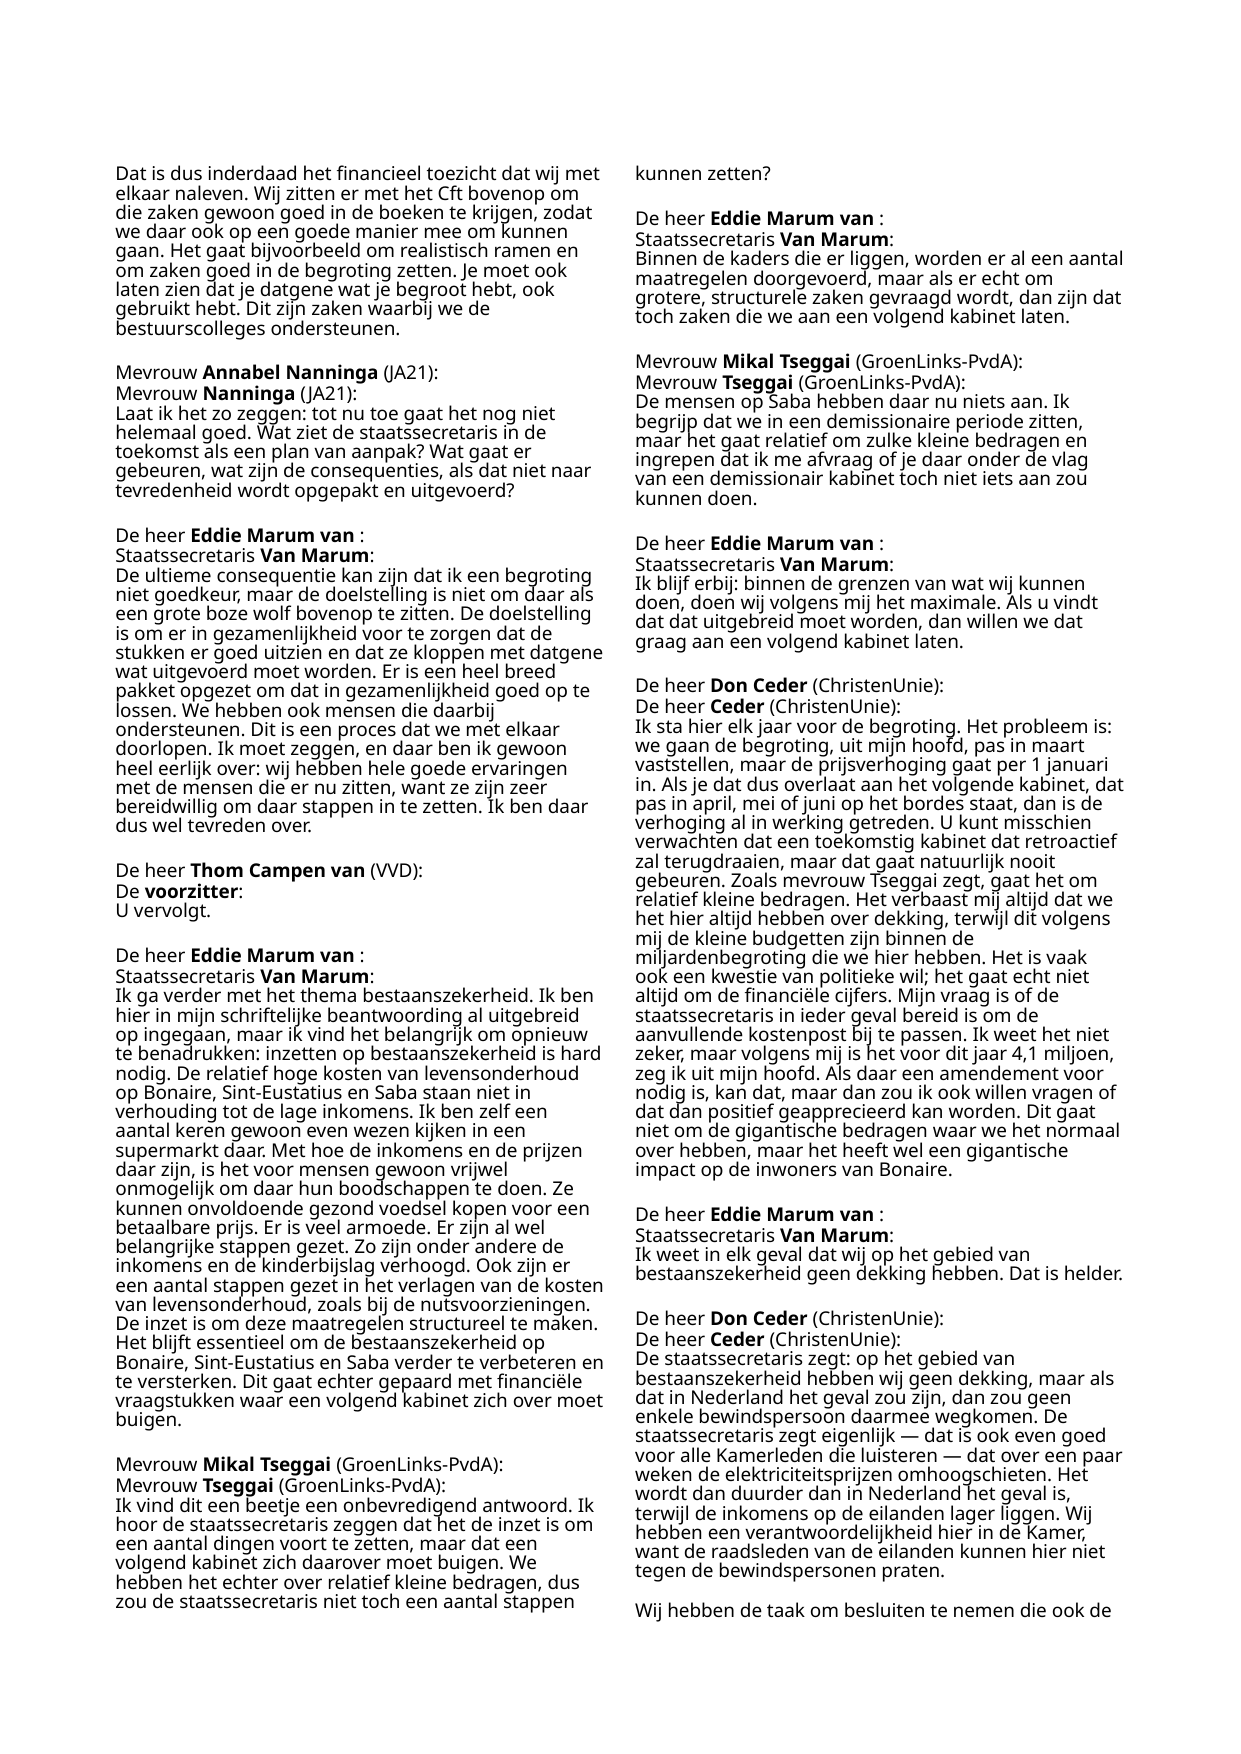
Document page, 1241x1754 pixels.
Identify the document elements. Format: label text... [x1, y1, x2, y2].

text De heer Eddie Marum van : [115, 942, 605, 968]
text De staatssecretaris zegt: op het gebied van bestaanszekerheid hebben wij geen dekking, maar als dat in Nederland het geval zou zijn, dan zou geen enkele bewindspersoon daarmee wegkomen. De staatssecretaris zegt eigenlijk — dat is ook even goed voor alle Kamerleden die luisteren — dat over een paar weken de elektriciteitsprijzen omhoogschieten. Het wordt dan duurder dan in Nederland het geval is, terwijl de inkomens op de eilanden lager liggen. Wij hebben een verantwoordelijkheid hier in de Kamer, want de raadsleden van de eilanden kunnen hier niet tegen de bewindspersonen praten. [635, 1350, 1125, 1582]
text Staatssecretaris Van Marum: [635, 1227, 1125, 1246]
text Staatssecretaris Van Marum: [635, 556, 1125, 575]
text Binnen de kaders die er liggen, worden er al een aantal maatregelen doorgevoerd, maar als er echt om grotere, structurele zaken gevraagd wordt, dan zijn dat toch zaken die we aan een volgend kabinet laten. [635, 250, 1125, 327]
text U vervolgt. [115, 902, 605, 922]
text De voorzitter: [115, 883, 605, 902]
text Mevrouw Mikal Tseggai (GroenLinks-PvdA): [635, 348, 1125, 374]
text Dat is dus inderdaad het financieel toezicht dat wij met elkaar naleven. Wij zitten er met het Cft bovenop om die zaken gewoon goed in de boeken te krijgen, zodat we daar ook op een goede manier mee om kunnen gaan. Het gaat bijvoorbeeld om realistisch ramen en om zaken goed in de begroting zetten. Je moet ook laten zien dat je datgene wat je begroot hebt, ook gebruikt hebt. Dit zijn zaken waarbij we de bestuurscolleges ondersteunen. [115, 165, 605, 339]
text Staatssecretaris Van Marum: [635, 231, 1125, 250]
text De heer Thom Campen van (VVD): [115, 857, 605, 883]
text Ik ga verder met het thema bestaanszekerheid. Ik ben hier in mijn schriftelijke beantwoording al uitgebreid op ingegaan, maar ik vind het belangrijk om opnieuw te benadrukken: inzetten op bestaanszekerheid is hard nodig. De relatief hoge kosten van levensonderhoud op Bonaire, Sint-Eustatius en Saba staan niet in verhouding tot de lage inkomens. Ik ben zelf een aantal keren gewoon even wezen kijken in een supermarkt daar. Met hoe de inkomens en de prijzen daar zijn, is het voor mensen gewoon vrijwel onmogelijk om daar hun boodschappen te doen. Ze kunnen onvoldoende gezond voedsel kopen voor een betaalbare prijs. Er is veel armoede. Er zijn al wel belangrijke stappen gezet. Zo zijn onder andere de inkomens en de kinderbijslag verhoogd. Ook zijn er een aantal stappen gezet in het verlagen van de kosten van levensonderhoud, zoals bij de nutsvoorzieningen. De inzet is om deze maatregelen structureel te maken. Het blijft essentieel om de bestaanszekerheid op Bonaire, Sint-Eustatius en Saba verder te verbeteren en te versterken. Dit gaat echter gepaard met financiële vraagstukken waar een volgend kabinet zich over moet buigen. [115, 987, 605, 1431]
text Ik vind dit een beetje een onbevredigend antwoord. Ik hoor de staatssecretaris zeggen dat het de inzet is om een aantal dingen voort te zetten, maar dat een volgend kabinet zich daarover moet buigen. We hebben het echter over relatief kleine bedragen, dus zou de staatssecretaris niet toch een aantal stappen [115, 1497, 605, 1612]
text De heer Eddie Marum van : [115, 522, 605, 547]
text De heer Ceder (ChristenUnie): [635, 698, 1125, 718]
text De ultieme consequentie kan zijn dat ik een begroting niet goedkeur, maar de doelstelling is niet om daar als een grote boze wolf bovenop te zitten. De doelstelling is om er in gezamenlijkheid voor te zorgen dat de stukken er goed uitzien en dat ze kloppen met datgene wat uitgevoerd moet worden. Er is een heel breed pakket opgezet om dat in gezamenlijkheid goed op te lossen. We hebben ook mensen die daarbij ondersteunen. Dit is een proces dat we met elkaar doorlopen. Ik moet zeggen, en daar ben ik gewoon heel eerlijk over: wij hebben hele goede ervaringen met de mensen die er nu zitten, want ze zijn zeer bereidwillig om daar stappen in te zetten. Ik ben daar dus wel tevreden over. [115, 567, 605, 837]
text Wij hebben de taak om besluiten te nemen die ook de [635, 1602, 1125, 1622]
text De mensen op Saba hebben daar nu niets aan. Ik begrijp dat we in een demissionaire periode zitten, maar het gaat relatief om zulke kleine bedragen en ingrepen dat ik me afvraag of je daar onder de vlag van een demissionair kabinet toch niet iets aan zou kunnen doen. [635, 393, 1125, 509]
text Mevrouw Annabel Nanninga (JA21): [115, 359, 605, 385]
text Mevrouw Nanninga (JA21): [115, 385, 605, 404]
text Mevrouw Tseggai (GroenLinks-PvdA): [635, 374, 1125, 393]
text De heer Ceder (ChristenUnie): [635, 1331, 1125, 1350]
text De heer Eddie Marum van : [635, 530, 1125, 556]
text Mevrouw Mikal Tseggai (GroenLinks-PvdA): [115, 1452, 605, 1477]
text kunnen zetten? [635, 165, 1125, 184]
text Ik weet in elk geval dat wij op het gebied van bestaanszekerheid geen dekking hebben. Dat is helder. [635, 1246, 1125, 1284]
text De heer Eddie Marum van : [635, 1201, 1125, 1227]
text De heer Don Ceder (ChristenUnie): [635, 673, 1125, 698]
text Laat ik het zo zeggen: tot nu toe gaat het nog niet helemaal goed. Wat ziet de staatssecretaris in de toekomst als een plan van aanpak? Wat gaat er gebeuren, wat zijn de consequenties, als dat niet naar tevredenheid wordt opgepakt en uitgevoerd? [115, 404, 605, 501]
text De heer Don Ceder (ChristenUnie): [635, 1305, 1125, 1331]
text Staatssecretaris Van Marum: [115, 547, 605, 567]
text Staatssecretaris Van Marum: [115, 968, 605, 987]
text Mevrouw Tseggai (GroenLinks-PvdA): [115, 1477, 605, 1497]
text Ik blijf erbij: binnen de grenzen van wat wij kunnen doen, doen wij volgens mij het maximale. Als u vindt dat dat uitgebreid moet worden, dan willen we dat graag aan een volgend kabinet laten. [635, 575, 1125, 652]
text De heer Eddie Marum van : [635, 205, 1125, 231]
text Ik sta hier elk jaar voor de begroting. Het probleem is: we gaan de begroting, uit mijn hoofd, pas in maart vaststellen, maar de prijsverhoging gaat per 1 januari in. Als je dat dus overlaat aan het volgende kabinet, dat pas in april, mei of juni op het bordes staat, dan is de verhoging al in werking getreden. U kunt misschien verwachten dat een toekomstig kabinet dat retroactief zal terugdraaien, maar dat gaat natuurlijk nooit gebeuren. Zoals mevrouw Tseggai zegt, gaat het om relatief kleine bedragen. Het verbaast mij altijd dat we het hier altijd hebben over dekking, terwijl dit volgens mij de kleine budgetten zijn binnen de miljardenbegroting die we hier hebben. Het is vaak ook een kwestie van politieke wil; het gaat echt niet altijd om de financiële cijfers. Mijn vraag is of de staatssecretaris in ieder geval bereid is om de aanvullende kostenpost bij te passen. Ik weet het niet zeker, maar volgens mij is het voor dit jaar 4,1 miljoen, zeg ik uit mijn hoofd. Als daar een amendement voor nodig is, kan dat, maar dan zou ik ook willen vragen of dat dan positief geapprecieerd kan worden. Dit gaat niet om de gigantische bedragen waar we het normaal over hebben, maar het heeft wel een gigantische impact op de inwoners van Bonaire. [635, 718, 1125, 1180]
